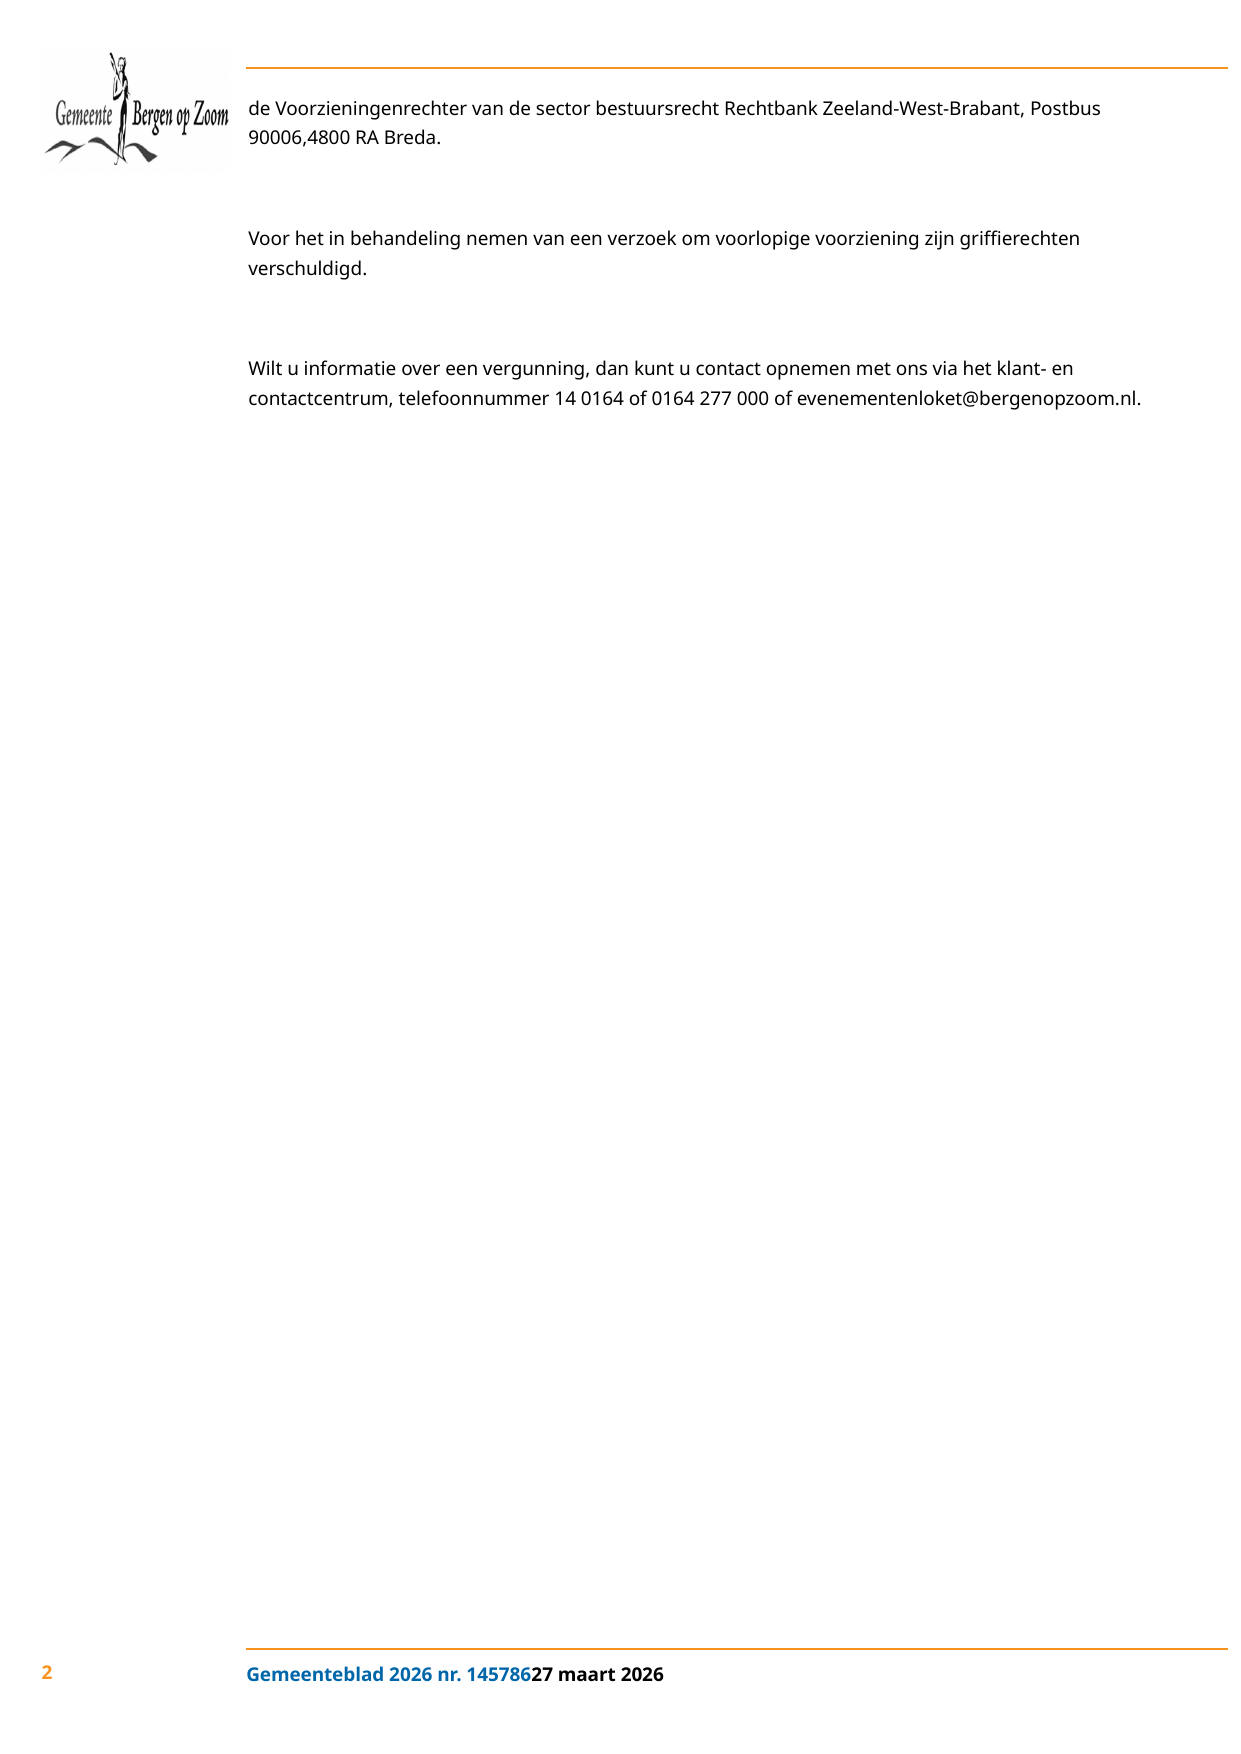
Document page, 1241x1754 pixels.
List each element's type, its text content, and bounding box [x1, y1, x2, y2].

text Wilt u informatie over een vergunning, dan kunt u contact opnemen met ons via het klant- en contactcentrum, telefoonnummer 14 0164 of 0164 277 000 of evenementenloket@bergenopzoom.nl. [248, 356, 1152, 411]
text de Voorzieningenrechter van de sector bestuursrecht Rechtbank Zeeland-West-Brabant, Postbus 90006,4800 RA Breda. [248, 95, 1152, 150]
text Voor het in behandeling nemen van een verzoek om voorlopige voorziening zijn griffierechten verschuldigd. [248, 225, 1152, 281]
picture [41, 47, 231, 172]
